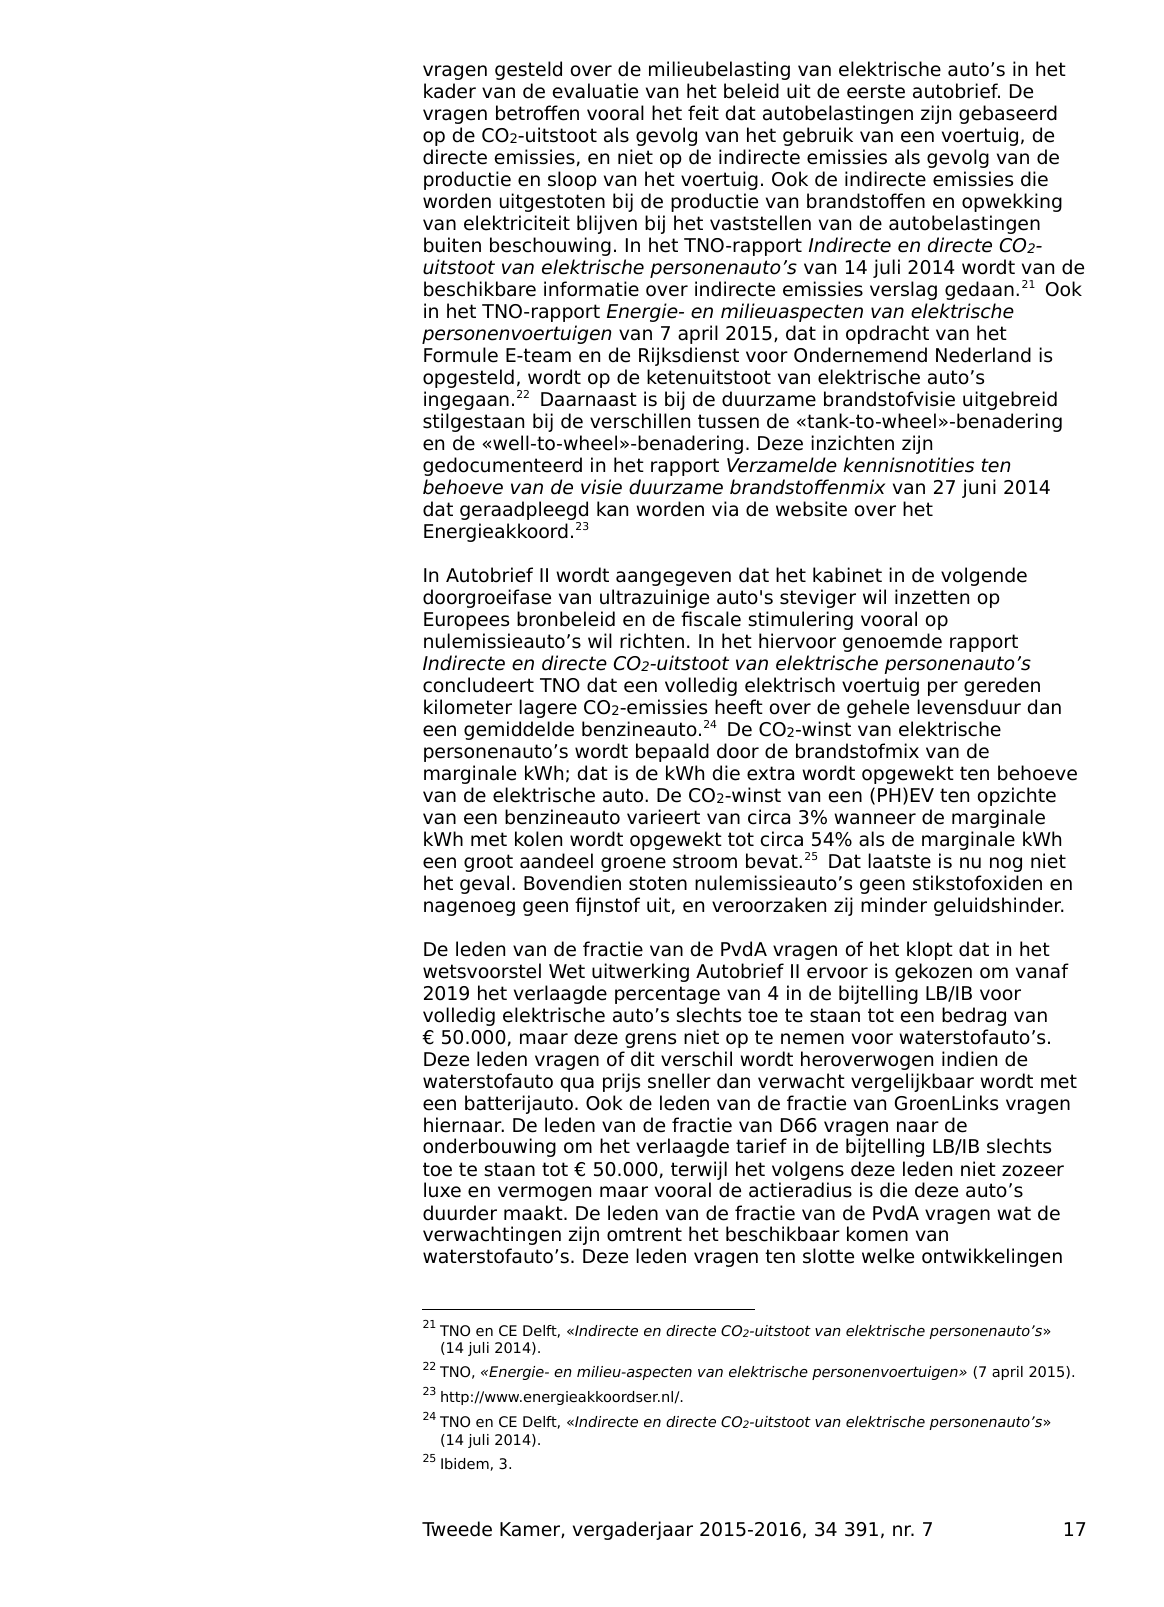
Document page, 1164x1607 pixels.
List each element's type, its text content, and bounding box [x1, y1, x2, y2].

text TNO, «Energie- en milieu-aspecten van elektrische personenvoertuigen» (7 april 2015). [422, 1360, 1087, 1382]
text Ibidem, 3. [422, 1452, 1087, 1474]
text In Autobrief II wordt aangegeven dat het kabinet in de volgende doorgroeifase van ultrazuinige auto's steviger wil inzetten op Europees bronbeleid en de fiscale stimulering vooral op nulemissieauto’s wil richten. In het hiervoor genoemde rapport Indirecte en directe CO2-uitstoot van elektrische personenauto’s concludeert TNO dat een volledig elektrisch voertuig per gereden kilometer lagere CO2-emissies heeft over de gehele levensduur dan een gemiddelde benzineauto. De CO2-winst van elektrische personenauto’s wordt bepaald door de brandstofmix van de marginale kWh; dat is de kWh die extra wordt opgewekt ten behoeve van de elektrische auto. De CO2-winst van een (PH)EV ten opzichte van een benzineauto varieert van circa 3% wanneer de marginale kWh met kolen wordt opgewekt tot circa 54% als de marginale kWh een groot aandeel groene stroom bevat. Dat laatste is nu nog niet het geval. Bovendien stoten nulemissieauto’s geen stikstofoxiden en nagenoeg geen fijnstof uit, en veroorzaken zij minder geluidshinder. [422, 565, 1087, 916]
text vragen gesteld over de milieubelasting van elektrische auto’s in het kader van de evaluatie van het beleid uit de eerste autobrief. De vragen betroffen vooral het feit dat autobelastingen zijn gebaseerd op de CO2-uitstoot als gevolg van het gebruik van een voertuig, de directe emissies, en niet op de indirecte emissies als gevolg van de productie en sloop van het voertuig. Ook de indirecte emissies die worden uitgestoten bij de productie van brandstoffen en opwekking van elektriciteit blijven bij het vaststellen van de autobelastingen buiten beschouwing. In het TNO-rapport Indirecte en directe CO2-uitstoot van elektrische personenauto’s van 14 juli 2014 wordt van de beschikbare informatie over indirecte emissies verslag gedaan. Ook in het TNO-rapport Energie- en milieuaspecten van elektrische personenvoertuigen van 7 april 2015, dat in opdracht van het Formule E-team en de Rijksdienst voor Ondernemend Nederland is opgesteld, wordt op de ketenuitstoot van elektrische auto’s ingegaan. Daarnaast is bij de duurzame brandstofvisie uitgebreid stilgestaan bij de verschillen tussen de «tank-to-wheel»-benadering en de «well-to-wheel»-benadering. Deze inzichten zijn gedocumenteerd in het rapport Verzamelde kennisnotities ten behoeve van de visie duurzame brandstoffenmix van 27 juni 2014 dat geraadpleegd kan worden via de website over het Energieakkoord. [422, 59, 1087, 543]
text De leden van de fractie van de PvdA vragen of het klopt dat in het wetsvoorstel Wet uitwerking Autobrief II ervoor is gekozen om vanaf 2019 het verlaagde percentage van 4 in de bijtelling LB/IB voor volledig elektrische auto’s slechts toe te staan tot een bedrag van € 50.000, maar deze grens niet op te nemen voor waterstofauto’s. Deze leden vragen of dit verschil wordt heroverwogen indien de waterstofauto qua prijs sneller dan verwacht vergelijkbaar wordt met een batterijauto. Ook de leden van de fractie van GroenLinks vragen hiernaar. De leden van de fractie van D66 vragen naar de onderbouwing om het verlaagde tarief in de bijtelling LB/IB slechts toe te staan tot € 50.000, terwijl het volgens deze leden niet zozeer luxe en vermogen maar vooral de actieradius is die deze auto’s duurder maakt. De leden van de fractie van de PvdA vragen wat de verwachtingen zijn omtrent het beschikbaar komen van waterstofauto’s. Deze leden vragen ten slotte welke ontwikkelingen [422, 939, 1087, 1268]
text http://www.energieakkoordser.nl/. [422, 1385, 1087, 1407]
text TNO en CE Delft, «Indirecte en directe CO2-uitstoot van elektrische personenauto’s» (14 juli 2014). [422, 1410, 1087, 1449]
text TNO en CE Delft, «Indirecte en directe CO2-uitstoot van elektrische personenauto’s» (14 juli 2014). [422, 1318, 1087, 1357]
